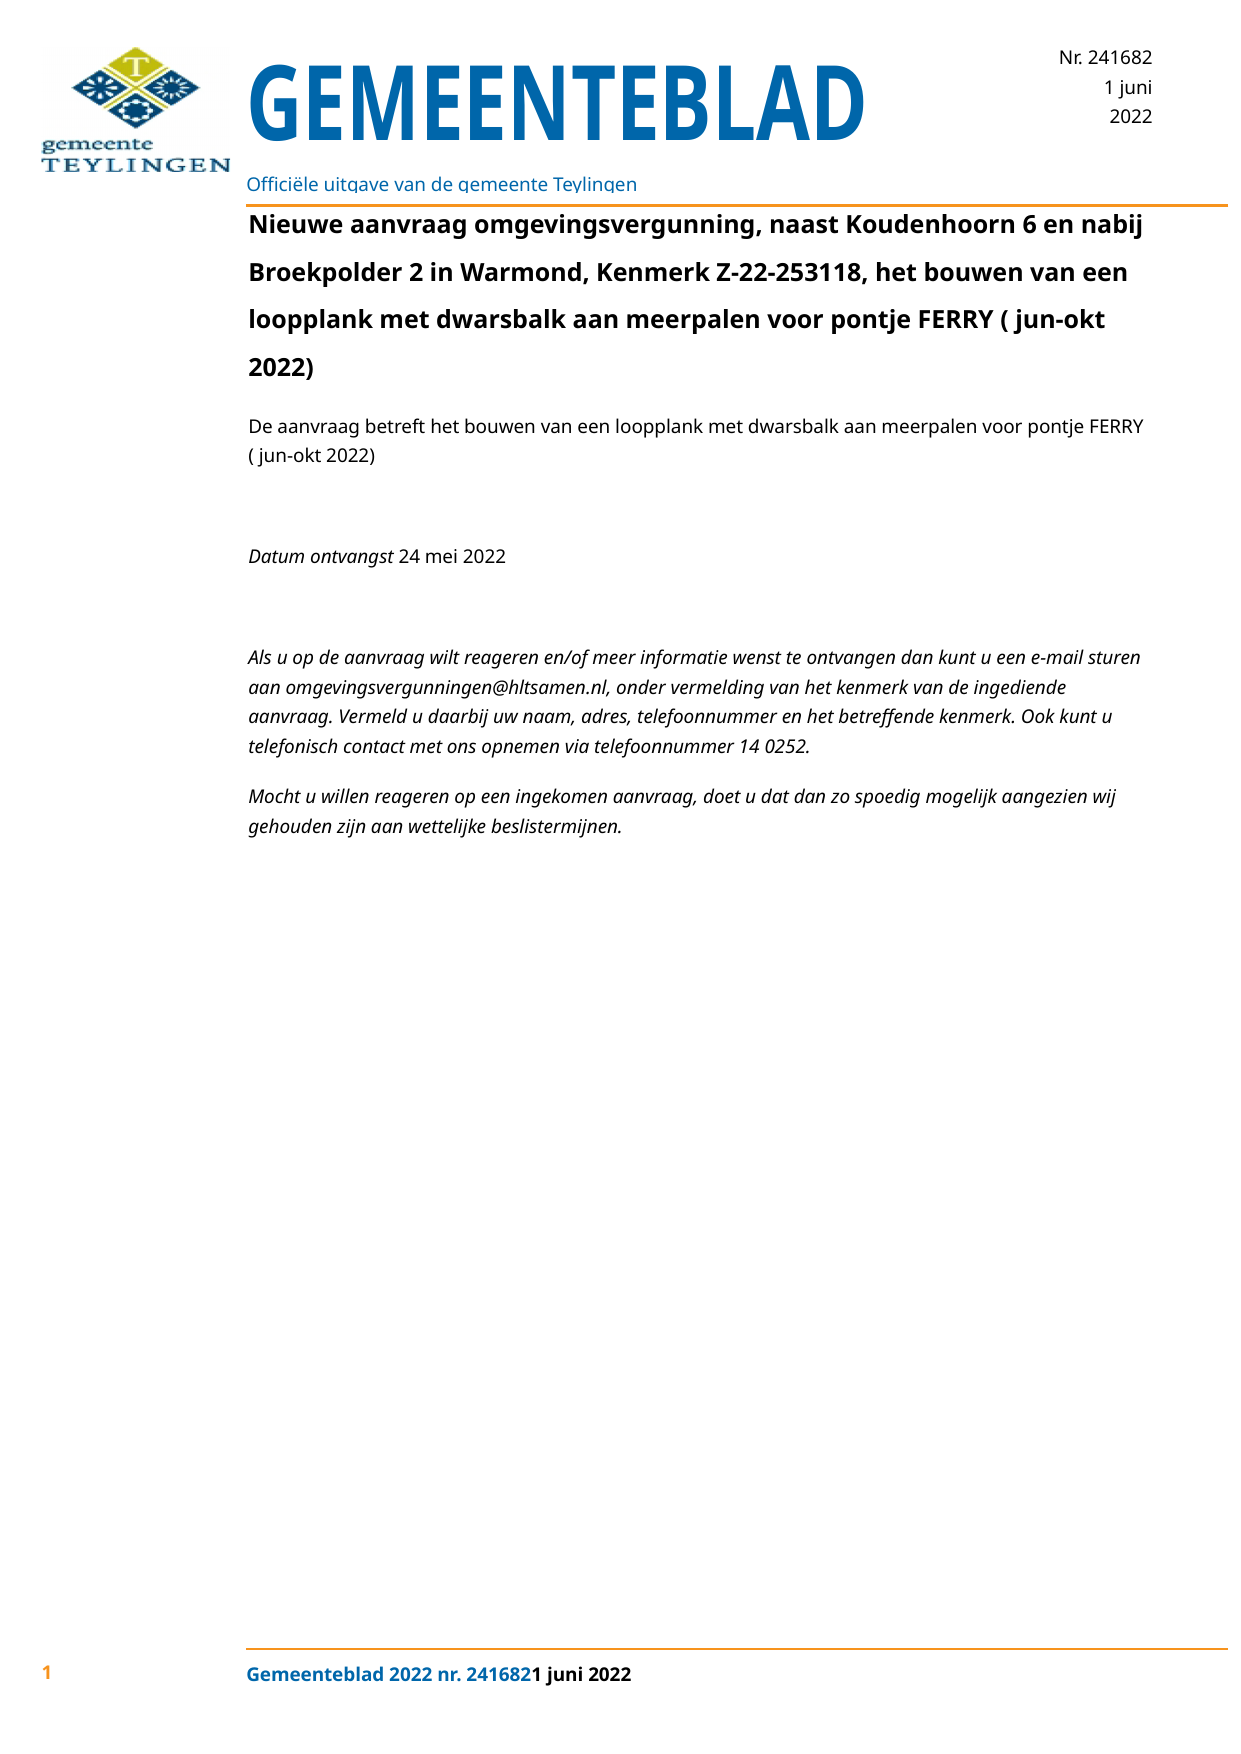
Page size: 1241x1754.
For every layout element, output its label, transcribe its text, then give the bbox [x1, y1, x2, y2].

text Als u op de aanvraag wilt reageren en/of meer informatie wenst te ontvangen dan kunt u een e-mail sturen aan omgevingsvergunningen@hltsamen.nl, onder vermelding van het kenmerk van de ingediende aanvraag. Vermeld u daarbij uw naam, adres, telefoonnummer en het betreffende kenmerk. Ook kunt u telefonisch contact met ons opnemen via telefoonnummer 14 0252. [248, 644, 1152, 759]
picture [41, 47, 231, 172]
text Mocht u willen reageren op een ingekomen aanvraag, doet u dat dan zo spoedig mogelijk aangezien wij gehouden zijn aan wettelijke beslistermijnen. [248, 783, 1152, 839]
text De aanvraag betreft het bouwen van een loopplank met dwarsbalk aan meerpalen voor pontje FERRY ( jun-okt 2022) [248, 413, 1152, 468]
text Nieuwe aanvraag omgevingsvergunning, naast Koudenhoorn 6 en nabij Broekpolder 2 in Warmond, Kenmerk Z-22-253118, het bouwen van een loopplank met dwarsbalk aan meerpalen voor pontje FERRY ( jun-okt 2022) [248, 207, 1152, 384]
text Datum ontvangst 24 mei 2022 [248, 543, 1152, 569]
